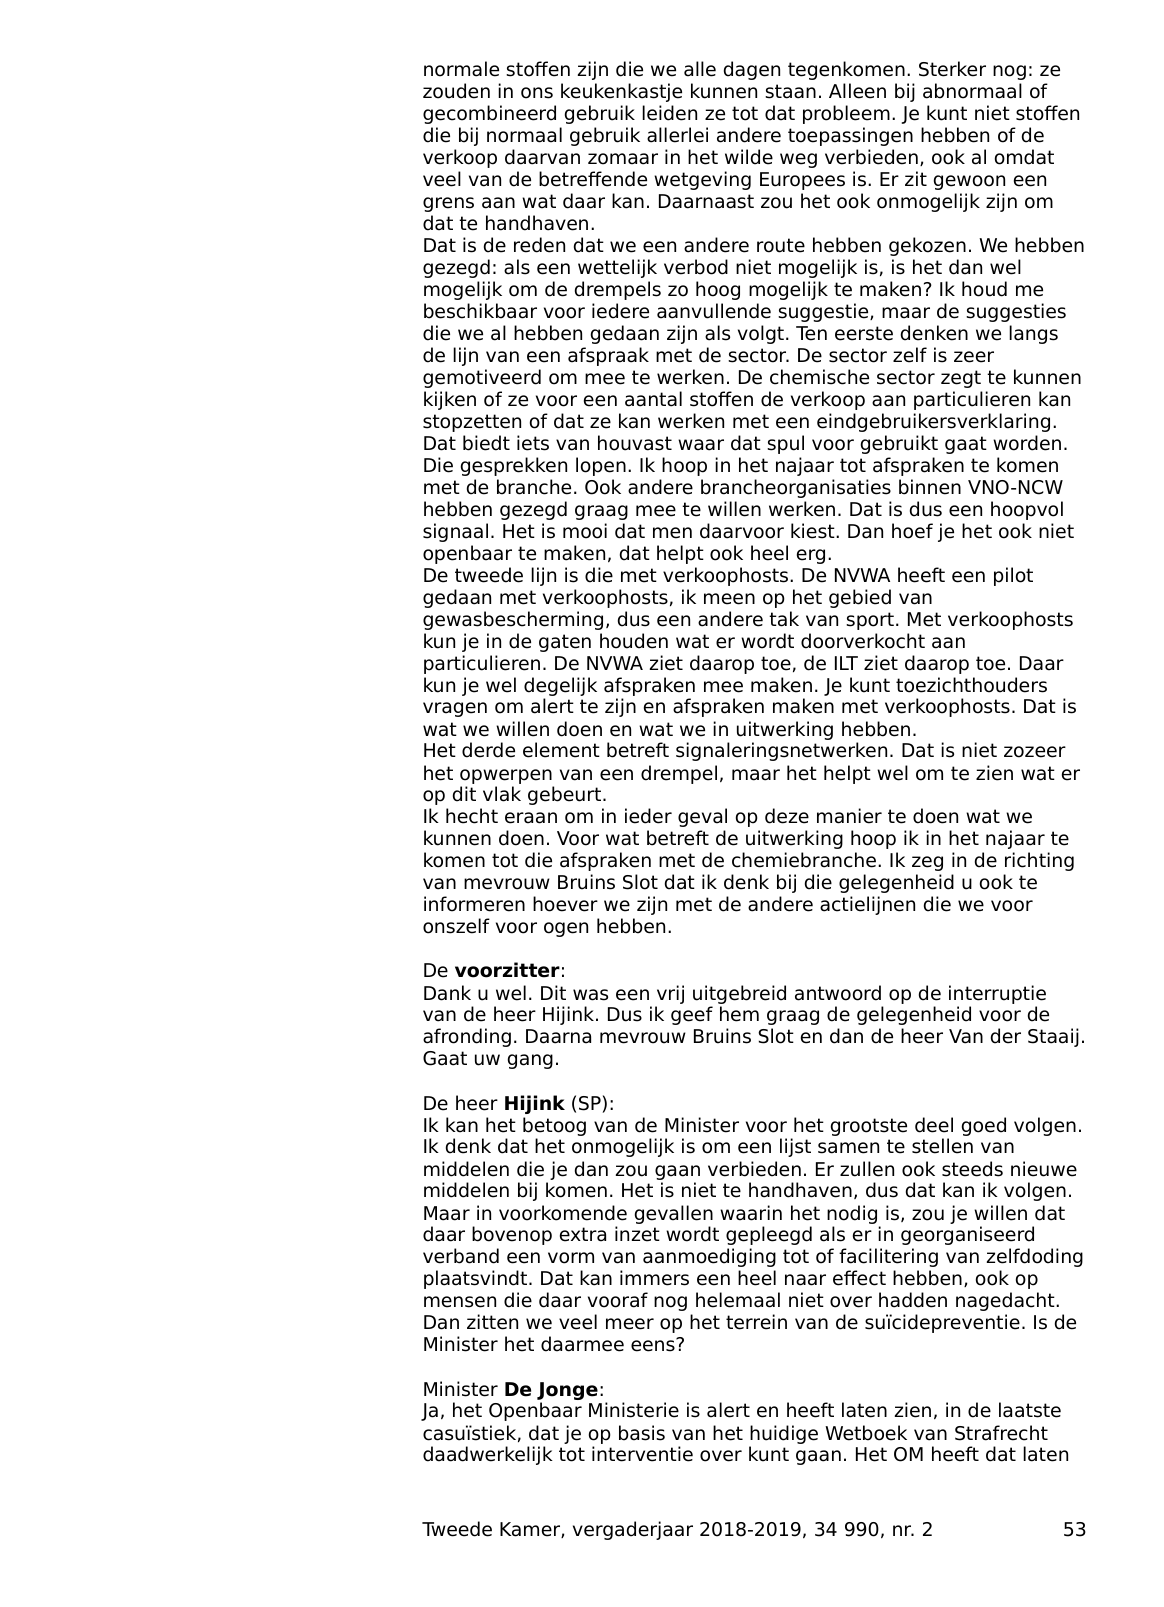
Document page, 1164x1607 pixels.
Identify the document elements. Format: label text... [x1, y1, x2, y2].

text Minister De Jonge: [422, 1378, 1087, 1400]
text De voorzitter: [422, 960, 1087, 982]
text Ik kan het betoog van de Minister voor het grootste deel goed volgen. Ik denk dat het onmogelijk is om een lijst samen te stellen van middelen die je dan zou gaan verbieden. Er zullen ook steeds nieuwe middelen bij komen. Het is niet te handhaven, dus dat kan ik volgen. Maar in voorkomende gevallen waarin het nodig is, zou je willen dat daar bovenop extra inzet wordt gepleegd als er in georganiseerd verband een vorm van aanmoediging tot of facilitering van zelfdoding plaatsvindt. Dat kan immers een heel naar effect hebben, ook op mensen die daar vooraf nog helemaal niet over hadden nagedacht. Dan zitten we veel meer op het terrein van de suïcidepreventie. Is de Minister het daarmee eens? [422, 1114, 1087, 1356]
text Ik hecht eraan om in ieder geval op deze manier te doen wat we kunnen doen. Voor wat betreft de uitwerking hoop ik in het najaar te komen tot die afspraken met de chemiebranche. Ik zeg in de richting van mevrouw Bruins Slot dat ik denk bij die gelegenheid u ook te informeren hoever we zijn met de andere actielijnen die we voor onszelf voor ogen hebben. [422, 806, 1087, 938]
text Het derde element betreft signaleringsnetwerken. Dat is niet zozeer het opwerpen van een drempel, maar het helpt wel om te zien wat er op dit vlak gebeurt. [422, 740, 1087, 806]
text Dat is de reden dat we een andere route hebben gekozen. We hebben gezegd: als een wettelijk verbod niet mogelijk is, is het dan wel mogelijk om de drempels zo hoog mogelijk te maken? Ik houd me beschikbaar voor iedere aanvullende suggestie, maar de suggesties die we al hebben gedaan zijn als volgt. Ten eerste denken we langs de lijn van een afspraak met de sector. De sector zelf is zeer gemotiveerd om mee te werken. De chemische sector zegt te kunnen kijken of ze voor een aantal stoffen de verkoop aan particulieren kan stopzetten of dat ze kan werken met een eindgebruikersverklaring. Dat biedt iets van houvast waar dat spul voor gebruikt gaat worden. Die gesprekken lopen. Ik hoop in het najaar tot afspraken te komen met de branche. Ook andere brancheorganisaties binnen VNO-NCW hebben gezegd graag mee te willen werken. Dat is dus een hoopvol signaal. Het is mooi dat men daarvoor kiest. Dan hoef je het ook niet openbaar te maken, dat helpt ook heel erg. [422, 235, 1087, 564]
text Dank u wel. Dit was een vrij uitgebreid antwoord op de interruptie van de heer Hijink. Dus ik geef hem graag de gelegenheid voor de afronding. Daarna mevrouw Bruins Slot en dan de heer Van der Staaij. Gaat uw gang. [422, 982, 1087, 1070]
text Ja, het Openbaar Ministerie is alert en heeft laten zien, in de laatste casuïstiek, dat je op basis van het huidige Wetboek van Strafrecht daadwerkelijk tot interventie over kunt gaan. Het OM heeft dat laten [422, 1400, 1087, 1466]
text normale stoffen zijn die we alle dagen tegenkomen. Sterker nog: ze zouden in ons keukenkastje kunnen staan. Alleen bij abnormaal of gecombineerd gebruik leiden ze tot dat probleem. Je kunt niet stoffen die bij normaal gebruik allerlei andere toepassingen hebben of de verkoop daarvan zomaar in het wilde weg verbieden, ook al omdat veel van de betreffende wetgeving Europees is. Er zit gewoon een grens aan wat daar kan. Daarnaast zou het ook onmogelijk zijn om dat te handhaven. [422, 59, 1087, 235]
text De heer Hijink (SP): [422, 1092, 1087, 1114]
text De tweede lijn is die met verkoophosts. De NVWA heeft een pilot gedaan met verkoophosts, ik meen op het gebied van gewasbescherming, dus een andere tak van sport. Met verkoophosts kun je in de gaten houden wat er wordt doorverkocht aan particulieren. De NVWA ziet daarop toe, de ILT ziet daarop toe. Daar kun je wel degelijk afspraken mee maken. Je kunt toezichthouders vragen om alert te zijn en afspraken maken met verkoophosts. Dat is wat we willen doen en wat we in uitwerking hebben. [422, 564, 1087, 740]
